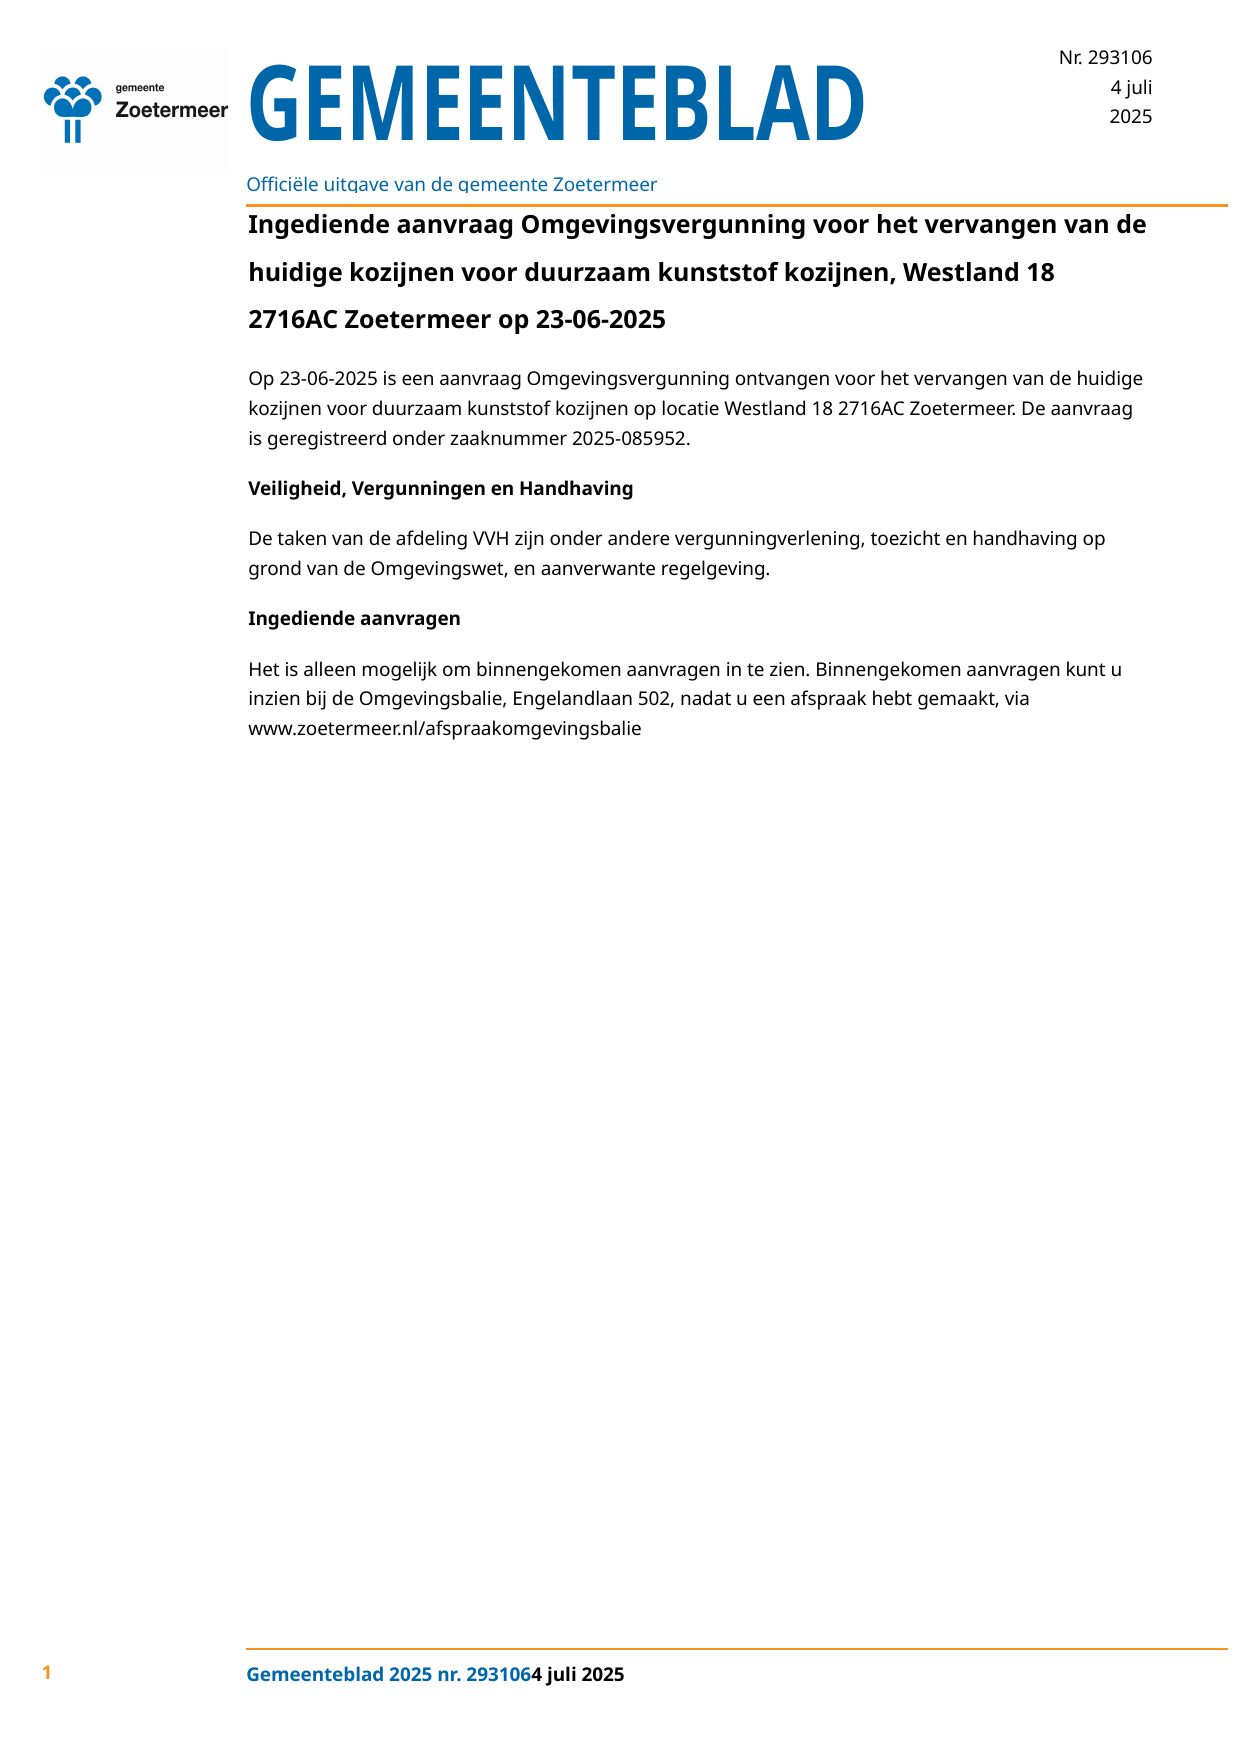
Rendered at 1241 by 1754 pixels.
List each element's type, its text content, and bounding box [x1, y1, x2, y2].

picture [41, 47, 231, 172]
text Het is alleen mogelijk om binnengekomen aanvragen in te zien. Binnengekomen aanvragen kunt u inzien bij de Omgevingsbalie, Engelandlaan 502, nadat u een afspraak hebt gemaakt, via www.zoetermeer.nl/afspraakomgevingsbalie [248, 656, 1152, 741]
text Veiligheid, Vergunningen en Handhaving [248, 475, 1152, 501]
text De taken van de afdeling VVH zijn onder andere vergunningverlening, toezicht en handhaving op grond van de Omgevingswet, en aanverwante regelgeving. [248, 526, 1152, 581]
text Ingediende aanvragen [248, 606, 1152, 631]
text Ingediende aanvraag Omgevingsvergunning voor het vervangen van de huidige kozijnen voor duurzaam kunststof kozijnen, Westland 18 2716AC Zoetermeer op 23-06-2025 [248, 207, 1152, 336]
text Op 23-06-2025 is een aanvraag Omgevingsvergunning ontvangen voor het vervangen van de huidige kozijnen voor duurzaam kunststof kozijnen op locatie Westland 18 2716AC Zoetermeer. De aanvraag is geregistreerd onder zaaknummer 2025-085952. [248, 366, 1152, 450]
